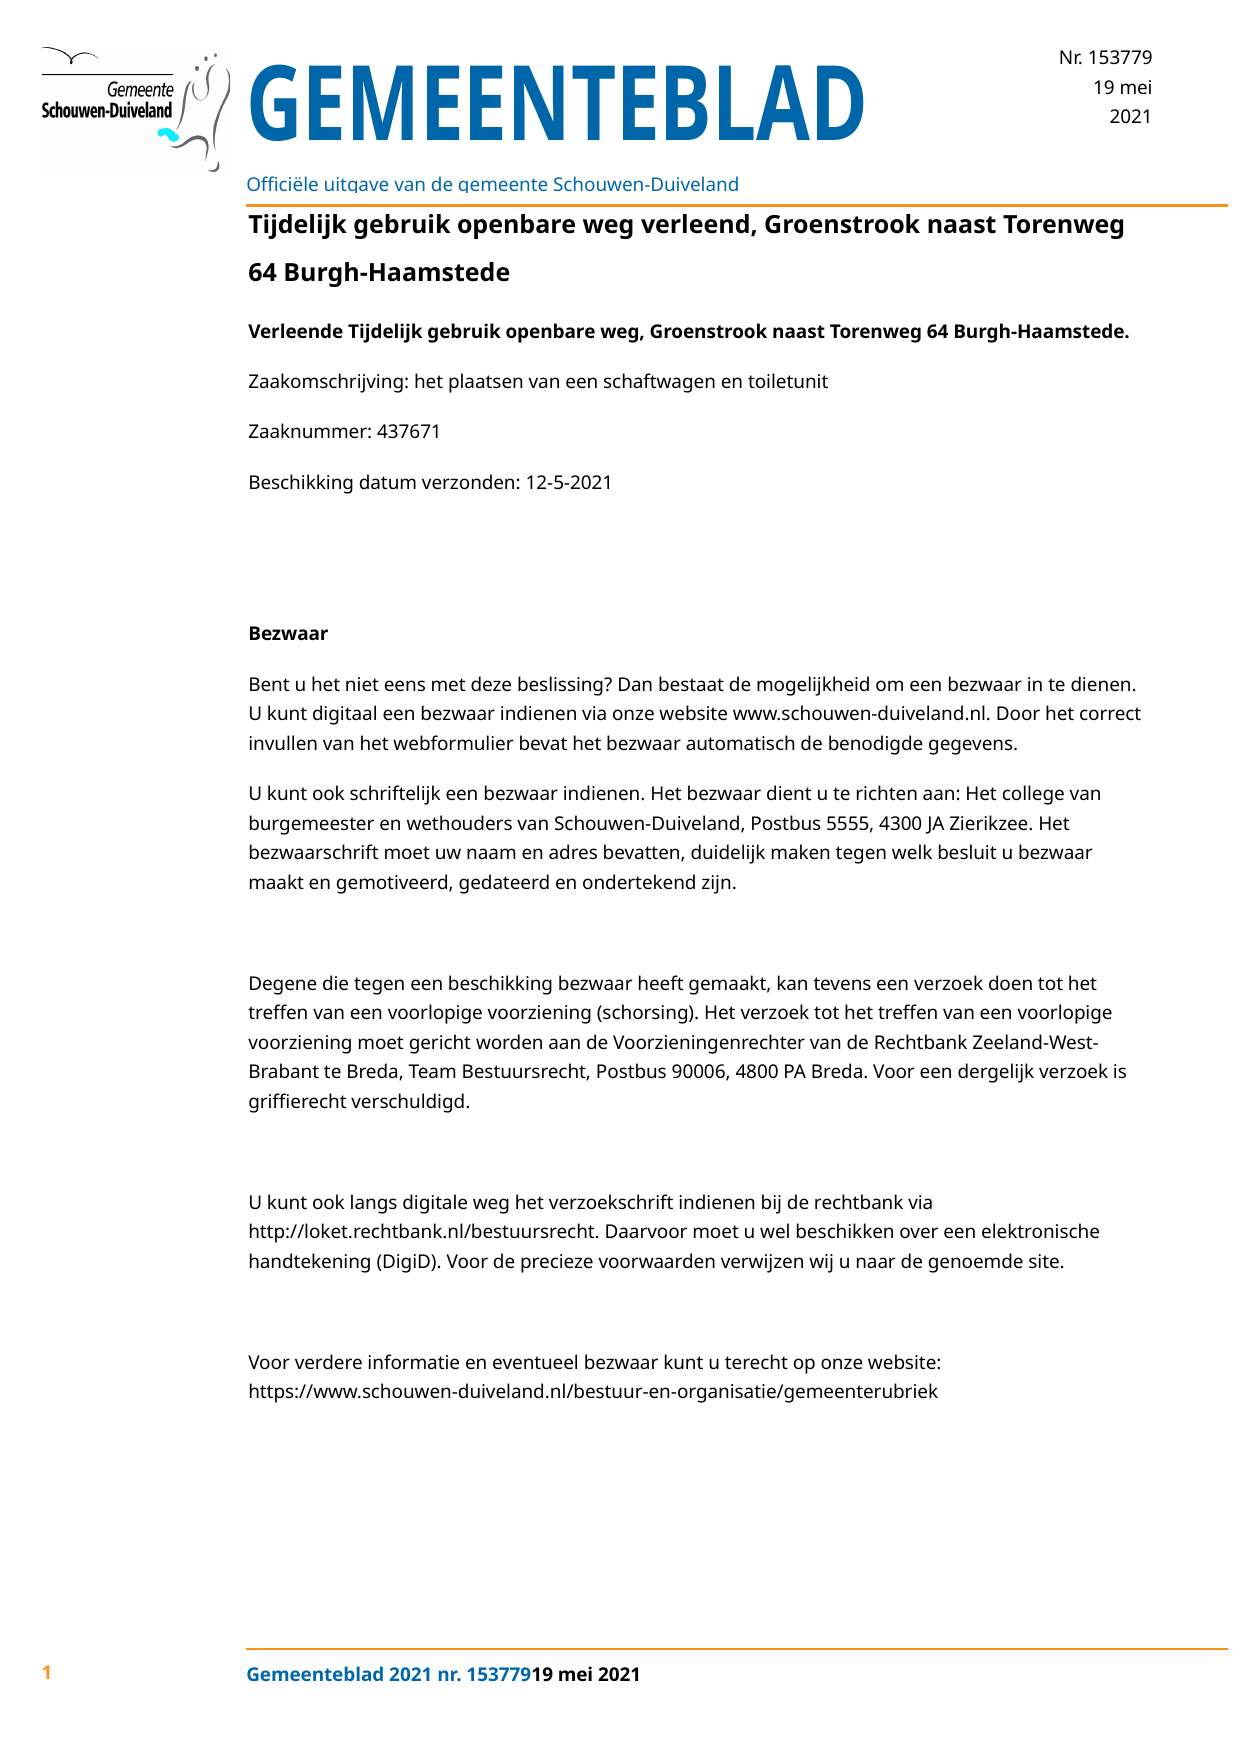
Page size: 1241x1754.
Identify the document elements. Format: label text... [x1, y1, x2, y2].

picture [41, 47, 231, 172]
text U kunt ook schriftelijk een bezwaar indienen. Het bezwaar dient u te richten aan: Het college van burgemeester en wethouders van Schouwen-Duiveland, Postbus 5555, 4300 JA Zierikzee. Het bezwaarschrift moet uw naam en adres bevatten, duidelijk maken tegen welk besluit u bezwaar maakt en gemotiveerd, gedateerd en ondertekend zijn. [248, 780, 1152, 895]
text Beschikking datum verzonden: 12-5-2021 [248, 469, 1152, 495]
text Degene die tegen een beschikking bezwaar heeft gemaakt, kan tevens een verzoek doen tot het treffen van een voorlopige voorziening (schorsing). Het verzoek tot het treffen van een voorlopige voorziening moet gericht worden aan de Voorzieningenrechter van de Rechtbank Zeeland-West-Brabant te Breda, Team Bestuursrecht, Postbus 90006, 4800 PA Breda. Voor een dergelijk verzoek is griffierecht verschuldigd. [248, 970, 1152, 1114]
text Tijdelijk gebruik openbare weg verleend, Groenstrook naast Torenweg 64 Burgh-Haamstede [248, 207, 1152, 288]
text Bezwaar [248, 620, 1152, 646]
text Zaaknummer: 437671 [248, 419, 1152, 444]
text U kunt ook langs digitale weg het verzoekschrift indienen bij de rechtbank via http://loket.rechtbank.nl/bestuursrecht. Daarvoor moet u wel beschikken over een elektronische handtekening (DigiD). Voor de precieze voorwaarden verwijzen wij u naar de genoemde site. [248, 1189, 1152, 1274]
text Voor verdere informatie en eventueel bezwaar kunt u terecht op onze website: https://www.schouwen-duiveland.nl/bestuur-en-organisatie/gemeenterubriek [248, 1349, 1152, 1404]
text Verleende Tijdelijk gebruik openbare weg, Groenstrook naast Torenweg 64 Burgh-Haamstede. [248, 318, 1152, 344]
text Bent u het niet eens met deze beslissing? Dan bestaat de mogelijkheid om een bezwaar in te dienen. U kunt digitaal een bezwaar indienen via onze website www.schouwen-duiveland.nl. Door het correct invullen van het webformulier bevat het bezwaar automatisch de benodigde gegevens. [248, 671, 1152, 756]
text Zaakomschrijving: het plaatsen van een schaftwagen en toiletunit [248, 368, 1152, 394]
